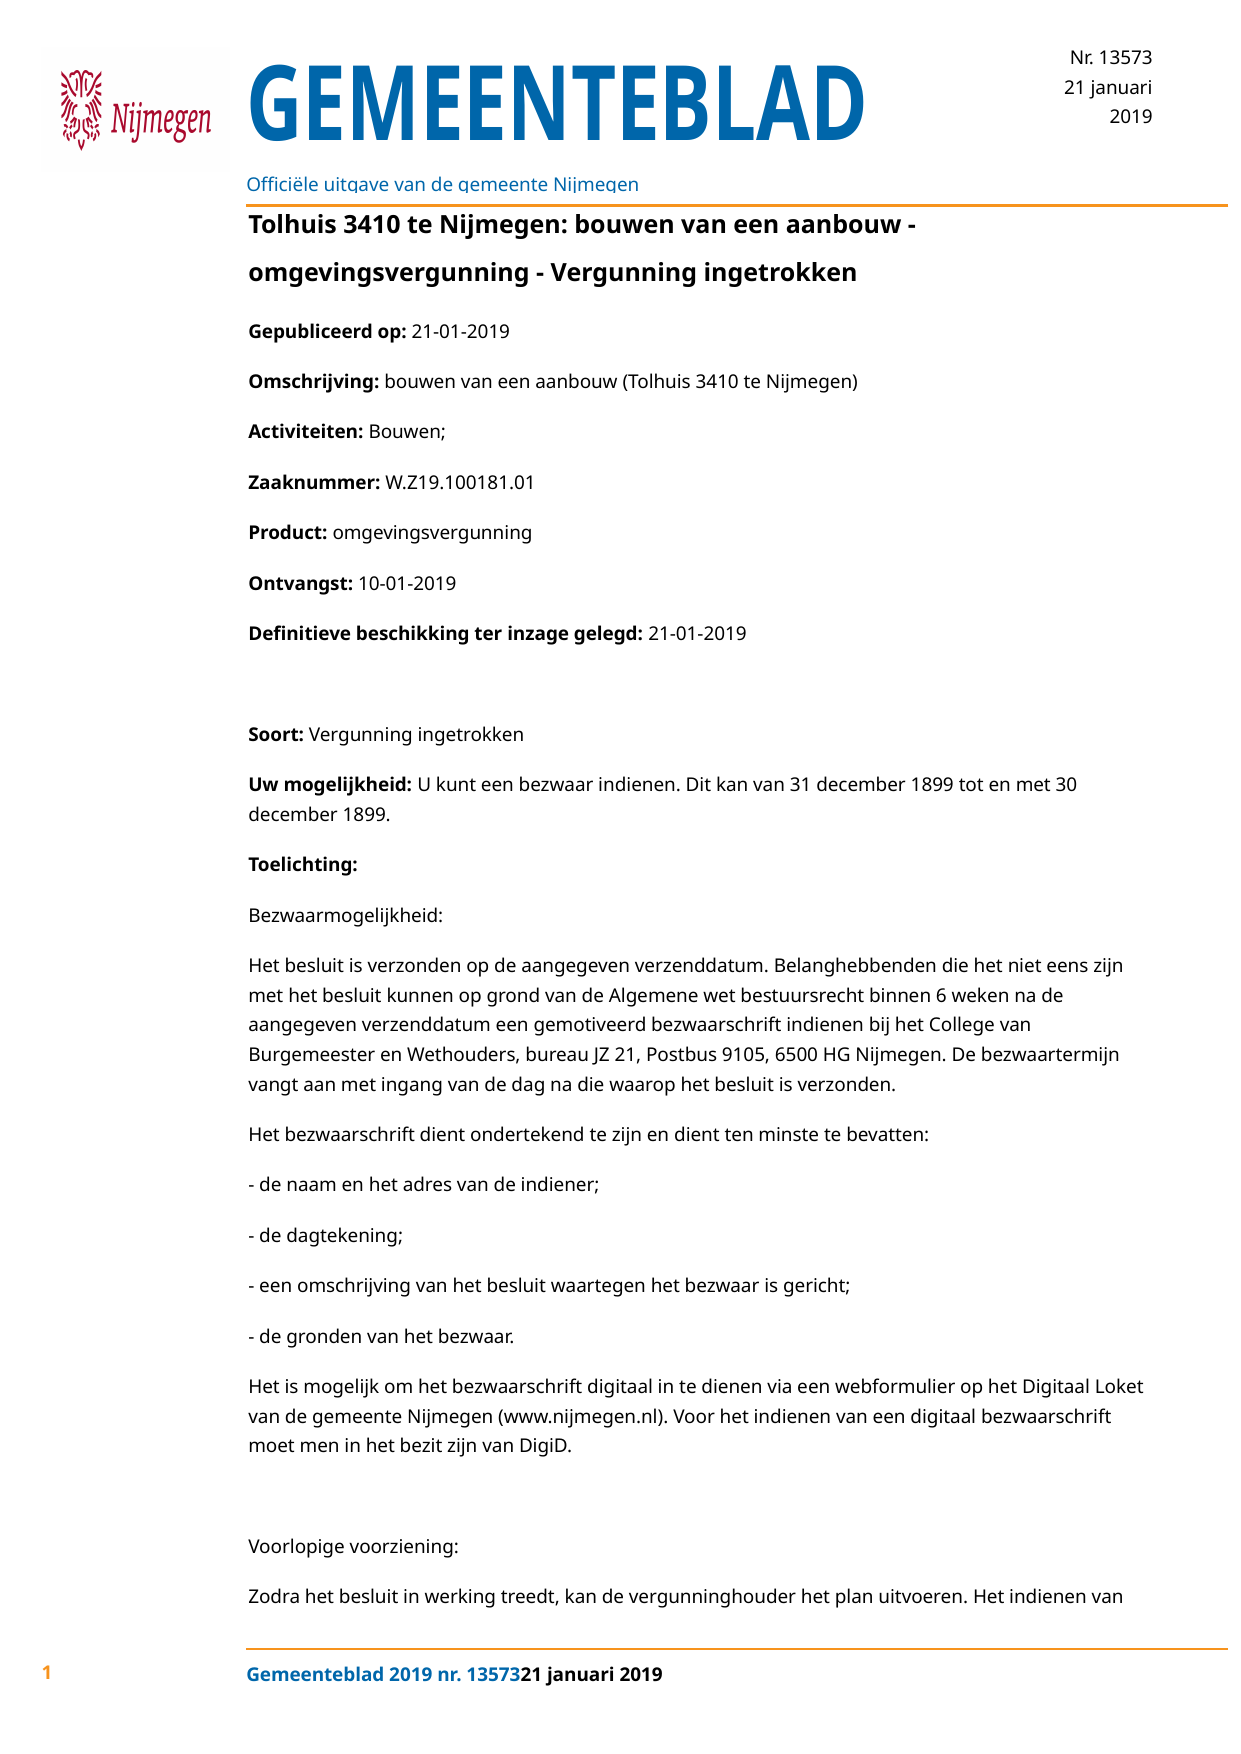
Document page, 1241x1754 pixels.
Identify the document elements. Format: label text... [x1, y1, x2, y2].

text Definitieve beschikking ter inzage gelegd: 21-01-2019 [248, 620, 1152, 646]
text - een omschrijving van het besluit waartegen het bezwaar is gericht; [248, 1272, 1152, 1298]
text - de naam en het adres van de indiener; [248, 1172, 1152, 1197]
text Gepubliceerd op: 21-01-2019 [248, 318, 1152, 344]
text Uw mogelijkheid: U kunt een bezwaar indienen. Dit kan van 31 december 1899 tot en met 30 december 1899. [248, 772, 1152, 827]
text Soort: Vergunning ingetrokken [248, 721, 1152, 747]
text Zodra het besluit in werking treedt, kan de vergunninghouder het plan uitvoeren. Het indienen van [248, 1584, 1152, 1609]
text Activiteiten: Bouwen; [248, 419, 1152, 444]
text Het bezwaarschrift dient ondertekend te zijn en dient ten minste te bevatten: [248, 1121, 1152, 1147]
text Het is mogelijk om het bezwaarschrift digitaal in te dienen via een webformulier op het Digitaal Loket van de gemeente Nijmegen (www.nijmegen.nl). Voor het indienen van een digitaal bezwaarschrift moet men in het bezit zijn van DigiD. [248, 1373, 1152, 1458]
text Omschrijving: bouwen van een aanbouw (Tolhuis 3410 te Nijmegen) [248, 368, 1152, 394]
text Zaaknummer: W.Z19.100181.01 [248, 469, 1152, 495]
text Toelichting: [248, 852, 1152, 877]
text Ontvangst: 10-01-2019 [248, 570, 1152, 596]
text - de dagtekening; [248, 1222, 1152, 1248]
text Product: omgevingsvergunning [248, 519, 1152, 545]
picture [41, 47, 231, 172]
text - de gronden van het bezwaar. [248, 1323, 1152, 1349]
text Bezwaarmogelijkheid: [248, 902, 1152, 928]
text Het besluit is verzonden op de aangegeven verzenddatum. Belanghebbenden die het niet eens zijn met het besluit kunnen op grond van de Algemene wet bestuursrecht binnen 6 weken na de aangegeven verzenddatum een gemotiveerd bezwaarschrift indienen bij het College van Burgemeester en Wethouders, bureau JZ 21, Postbus 9105, 6500 HG Nijmegen. De bezwaartermijn vangt aan met ingang van de dag na die waarop het besluit is verzonden. [248, 952, 1152, 1097]
text Voorlopige voorziening: [248, 1533, 1152, 1559]
text Tolhuis 3410 te Nijmegen: bouwen van een aanbouw - omgevingsvergunning - Vergunning ingetrokken [248, 207, 1152, 288]
